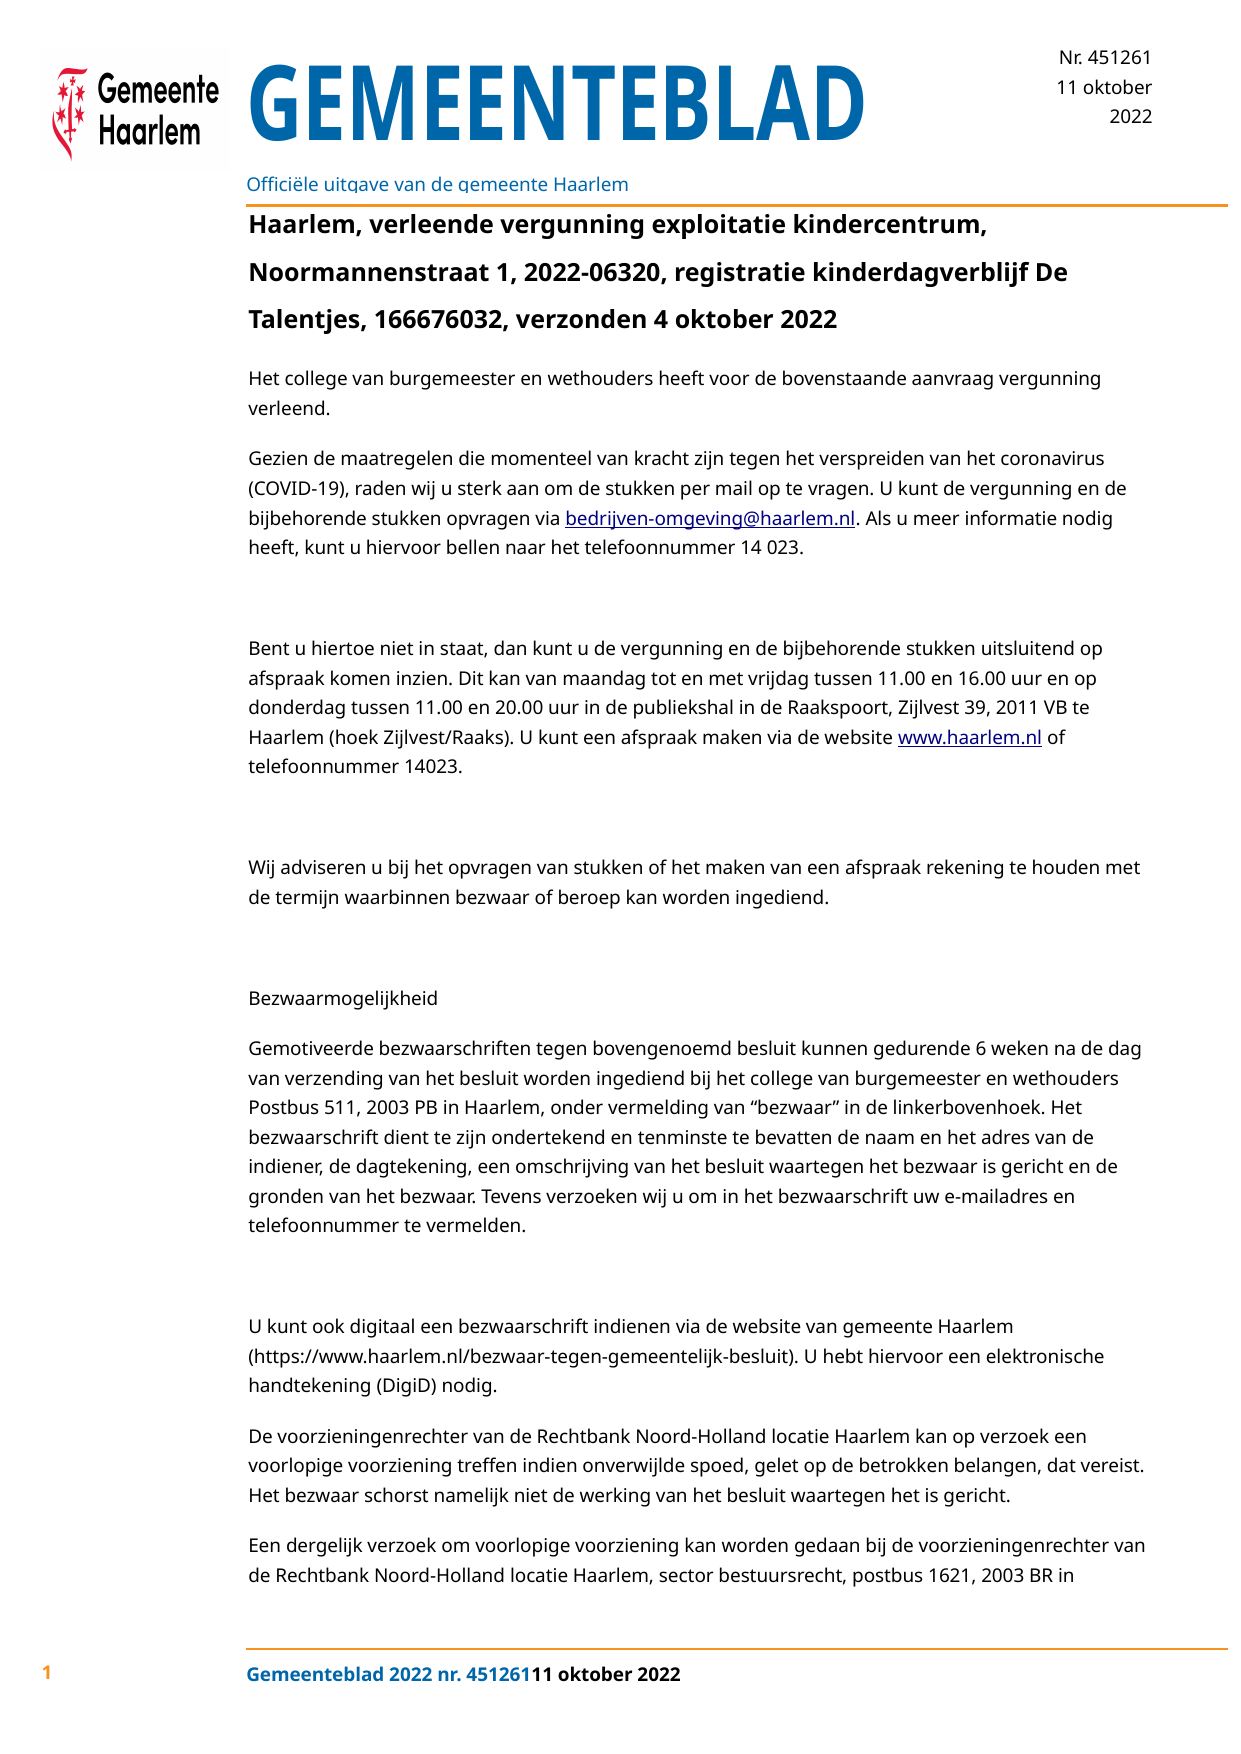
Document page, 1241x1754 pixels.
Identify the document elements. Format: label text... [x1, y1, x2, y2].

text U kunt ook digitaal een bezwaarschrift indienen via de website van gemeente Haarlem (https://www.haarlem.nl/bezwaar-tegen-gemeentelijk-besluit). U hebt hiervoor een elektronische handtekening (DigiD) nodig. [248, 1313, 1152, 1398]
text Een dergelijk verzoek om voorlopige voorziening kan worden gedaan bij de voorzieningenrechter van de Rechtbank Noord-Holland locatie Haarlem, sector bestuursrecht, postbus 1621, 2003 BR in [248, 1533, 1152, 1588]
text Bent u hiertoe niet in staat, dan kunt u de vergunning en de bijbehorende stukken uitsluitend op afspraak komen inzien. Dit kan van maandag tot en met vrijdag tussen 11.00 en 16.00 uur en op donderdag tussen 11.00 en 20.00 uur in de publiekshal in de Raakspoort, Zijlvest 39, 2011 VB te Haarlem (hoek Zijlvest/Raaks). U kunt een afspraak maken via de website www.haarlem.nl of telefoonnummer 14023. [248, 635, 1152, 779]
text Gemotiveerde bezwaarschriften tegen bovengenoemd besluit kunnen gedurende 6 weken na de dag van verzending van het besluit worden ingediend bij het college van burgemeester en wethouders Postbus 511, 2003 PB in Haarlem, onder vermelding van “bezwaar” in de linkerbovenhoek. Het bezwaarschrift dient te zijn ondertekend en tenminste te bevatten de naam en het adres van de indiener, de dagtekening, een omschrijving van het besluit waartegen het bezwaar is gericht en de gronden van het bezwaar. Tevens verzoeken wij u om in het bezwaarschrift uw e-mailadres en telefoonnummer te vermelden. [248, 1035, 1152, 1238]
text Wij adviseren u bij het opvragen van stukken of het maken van een afspraak rekening te houden met de termijn waarbinnen bezwaar of beroep kan worden ingediend. [248, 854, 1152, 909]
text Haarlem, verleende vergunning exploitatie kindercentrum, Noormannenstraat 1, 2022-06320, registratie kinderdagverblijf De Talentjes, 166676032, verzonden 4 oktober 2022 [248, 207, 1152, 336]
text Het college van burgemeester en wethouders heeft voor de bovenstaande aanvraag vergunning verleend. [248, 366, 1152, 421]
text Bezwaarmogelijkheid [248, 985, 1152, 1010]
picture [41, 47, 231, 172]
text Gezien de maatregelen die momenteel van kracht zijn tegen het verspreiden van het coronavirus (COVID-19), raden wij u sterk aan om de stukken per mail op te vragen. U kunt de vergunning en de bijbehorende stukken opvragen via bedrijven-omgeving@haarlem.nl. Als u meer informatie nodig heeft, kunt u hiervoor bellen naar het telefoonnummer 14 023. [248, 446, 1152, 560]
text De voorzieningenrechter van de Rechtbank Noord-Holland locatie Haarlem kan op verzoek een voorlopige voorziening treffen indien onverwijlde spoed, gelet op de betrokken belangen, dat vereist. Het bezwaar schorst namelijk niet de werking van het besluit waartegen het is gericht. [248, 1423, 1152, 1508]
